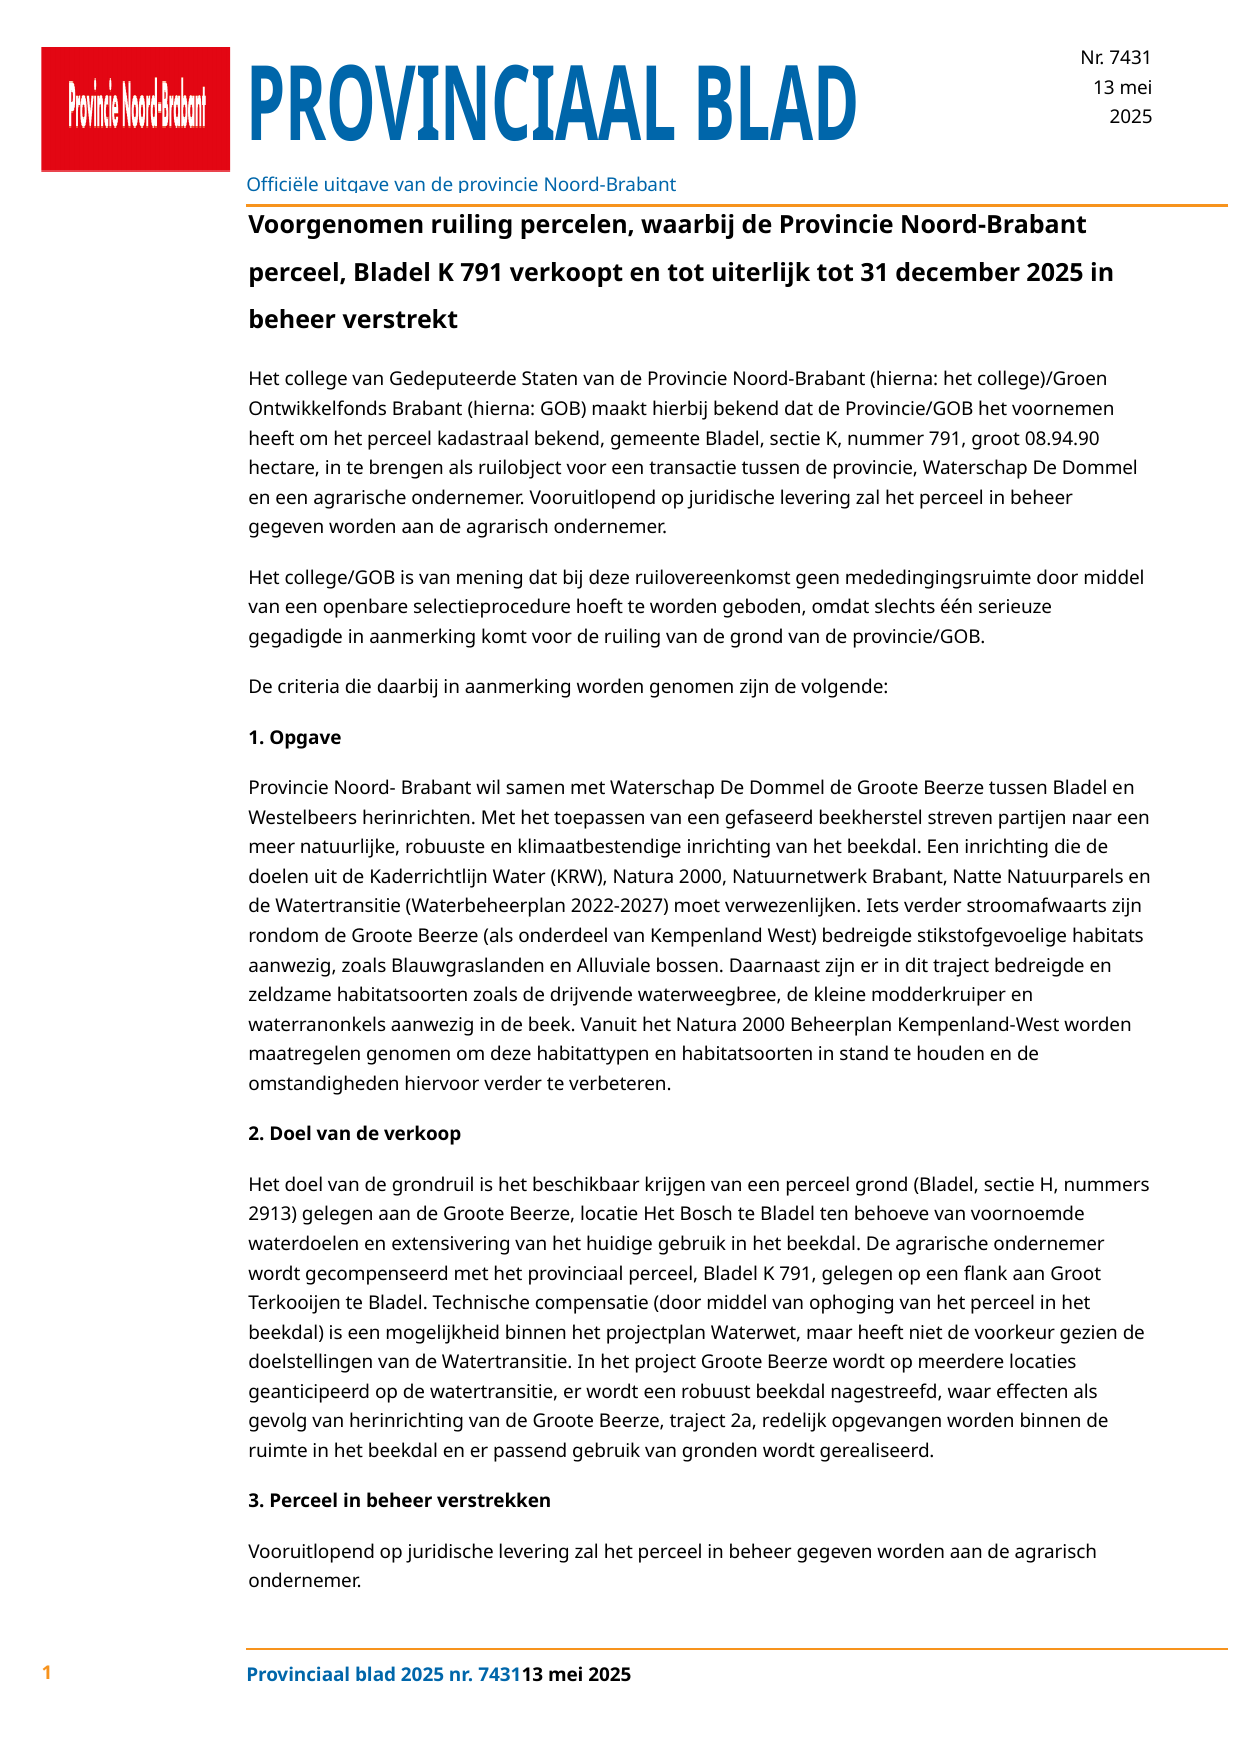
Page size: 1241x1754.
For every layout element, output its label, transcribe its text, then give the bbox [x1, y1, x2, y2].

text 1. Opgave [248, 724, 1152, 749]
picture [41, 47, 231, 172]
text Vooruitlopend op juridische levering zal het perceel in beheer gegeven worden aan de agrarisch ondernemer. [248, 1538, 1152, 1593]
text Provincie Noord- Brabant wil samen met Waterschap De Dommel de Groote Beerze tussen Bladel en Westelbeers herinrichten. Met het toepassen van een gefaseerd beekherstel streven partijen naar een meer natuurlijke, robuuste en klimaatbestendige inrichting van het beekdal. Een inrichting die de doelen uit de Kaderrichtlijn Water (KRW), Natura 2000, Natuurnetwerk Brabant, Natte Natuurparels en de Watertransitie (Waterbeheerplan 2022-2027) moet verwezenlijken. Iets verder stroomafwaarts zijn rondom de Groote Beerze (als onderdeel van Kempenland West) bedreigde stikstofgevoelige habitats aanwezig, zoals Blauwgraslanden en Alluviale bossen. Daarnaast zijn er in dit traject bedreigde en zeldzame habitatsoorten zoals de drijvende waterweegbree, de kleine modderkruiper en waterranonkels aanwezig in de beek. Vanuit het Natura 2000 Beheerplan Kempenland-West worden maatregelen genomen om deze habitattypen en habitatsoorten in stand te houden en de omstandigheden hiervoor verder te verbeteren. [248, 774, 1152, 1096]
text Het college/GOB is van mening dat bij deze ruilovereenkomst geen mededingingsruimte door middel van een openbare selectieprocedure hoeft te worden geboden, omdat slechts één serieuze gegadigde in aanmerking komt voor de ruiling van de grond van de provincie/GOB. [248, 564, 1152, 649]
text Het college van Gedeputeerde Staten van de Provincie Noord-Brabant (hierna: het college)/Groen Ontwikkelfonds Brabant (hierna: GOB) maakt hierbij bekend dat de Provincie/GOB het voornemen heeft om het perceel kadastraal bekend, gemeente Bladel, sectie K, nummer 791, groot 08.94.90 hectare, in te brengen als ruilobject voor een transactie tussen de provincie, Waterschap De Dommel en een agrarische ondernemer. Vooruitlopend op juridische levering zal het perceel in beheer gegeven worden aan de agrarisch ondernemer. [248, 366, 1152, 539]
text Voorgenomen ruiling percelen, waarbij de Provincie Noord-Brabant perceel, Bladel K 791 verkoopt en tot uiterlijk tot 31 december 2025 in beheer verstrekt [248, 207, 1152, 336]
text Het doel van de grondruil is het beschikbaar krijgen van een perceel grond (Bladel, sectie H, nummers 2913) gelegen aan de Groote Beerze, locatie Het Bosch te Bladel ten behoeve van voornoemde waterdoelen en extensivering van het huidige gebruik in het beekdal. De agrarische ondernemer wordt gecompenseerd met het provinciaal perceel, Bladel K 791, gelegen op een flank aan Groot Terkooijen te Bladel. Technische compensatie (door middel van ophoging van het perceel in het beekdal) is een mogelijkheid binnen het projectplan Waterwet, maar heeft niet de voorkeur gezien de doelstellingen van de Watertransitie. In het project Groote Beerze wordt op meerdere locaties geanticipeerd op de watertransitie, er wordt een robuust beekdal nagestreefd, waar effecten als gevolg van herinrichting van de Groote Beerze, traject 2a, redelijk opgevangen worden binnen de ruimte in het beekdal en er passend gebruik van gronden wordt gerealiseerd. [248, 1171, 1152, 1463]
text 3. Perceel in beheer verstrekken [248, 1488, 1152, 1513]
text De criteria die daarbij in aanmerking worden genomen zijn de volgende: [248, 673, 1152, 699]
text 2. Doel van de verkoop [248, 1121, 1152, 1146]
